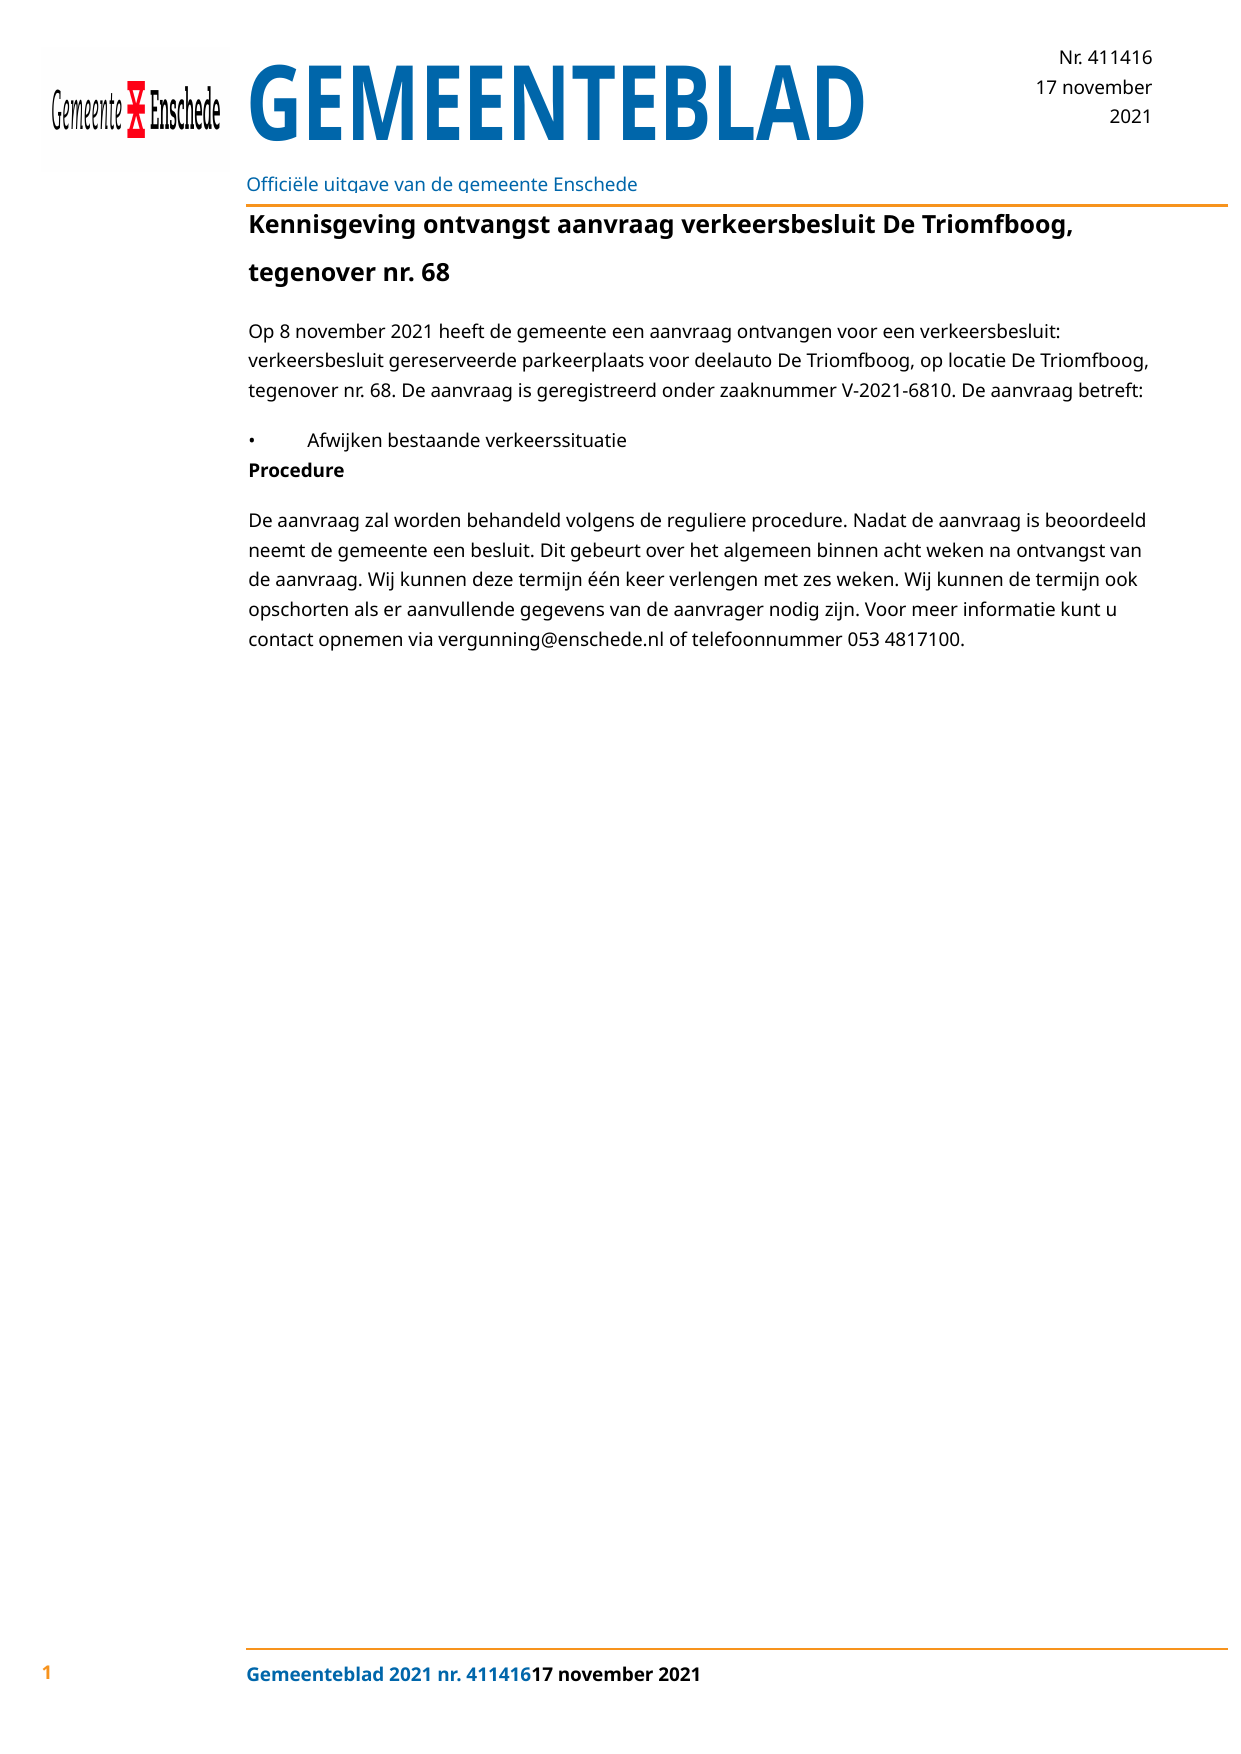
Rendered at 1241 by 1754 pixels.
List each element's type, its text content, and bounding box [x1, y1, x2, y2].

text De aanvraag zal worden behandeld volgens de reguliere procedure. Nadat de aanvraag is beoordeeld neemt de gemeente een besluit. Dit gebeurt over het algemeen binnen acht weken na ontvangst van de aanvraag. Wij kunnen deze termijn één keer verlengen met zes weken. Wij kunnen de termijn ook opschorten als er aanvullende gegevens van de aanvrager nodig zijn. Voor meer informatie kunt u contact opnemen via vergunning@enschede.nl of telefoonnummer 053 4817100. [248, 507, 1152, 652]
list Afwijken bestaande verkeerssituatie [248, 427, 1152, 453]
picture [41, 47, 231, 172]
text Op 8 november 2021 heeft de gemeente een aanvraag ontvangen voor een verkeersbesluit: verkeersbesluit gereserveerde parkeerplaats voor deelauto De Triomfboog, op locatie De Triomfboog, tegenover nr. 68. De aanvraag is geregistreerd onder zaaknummer V-2021-6810. De aanvraag betreft: [248, 318, 1152, 403]
text Procedure [248, 457, 1152, 483]
text Kennisgeving ontvangst aanvraag verkeersbesluit De Triomfboog, tegenover nr. 68 [248, 207, 1152, 288]
